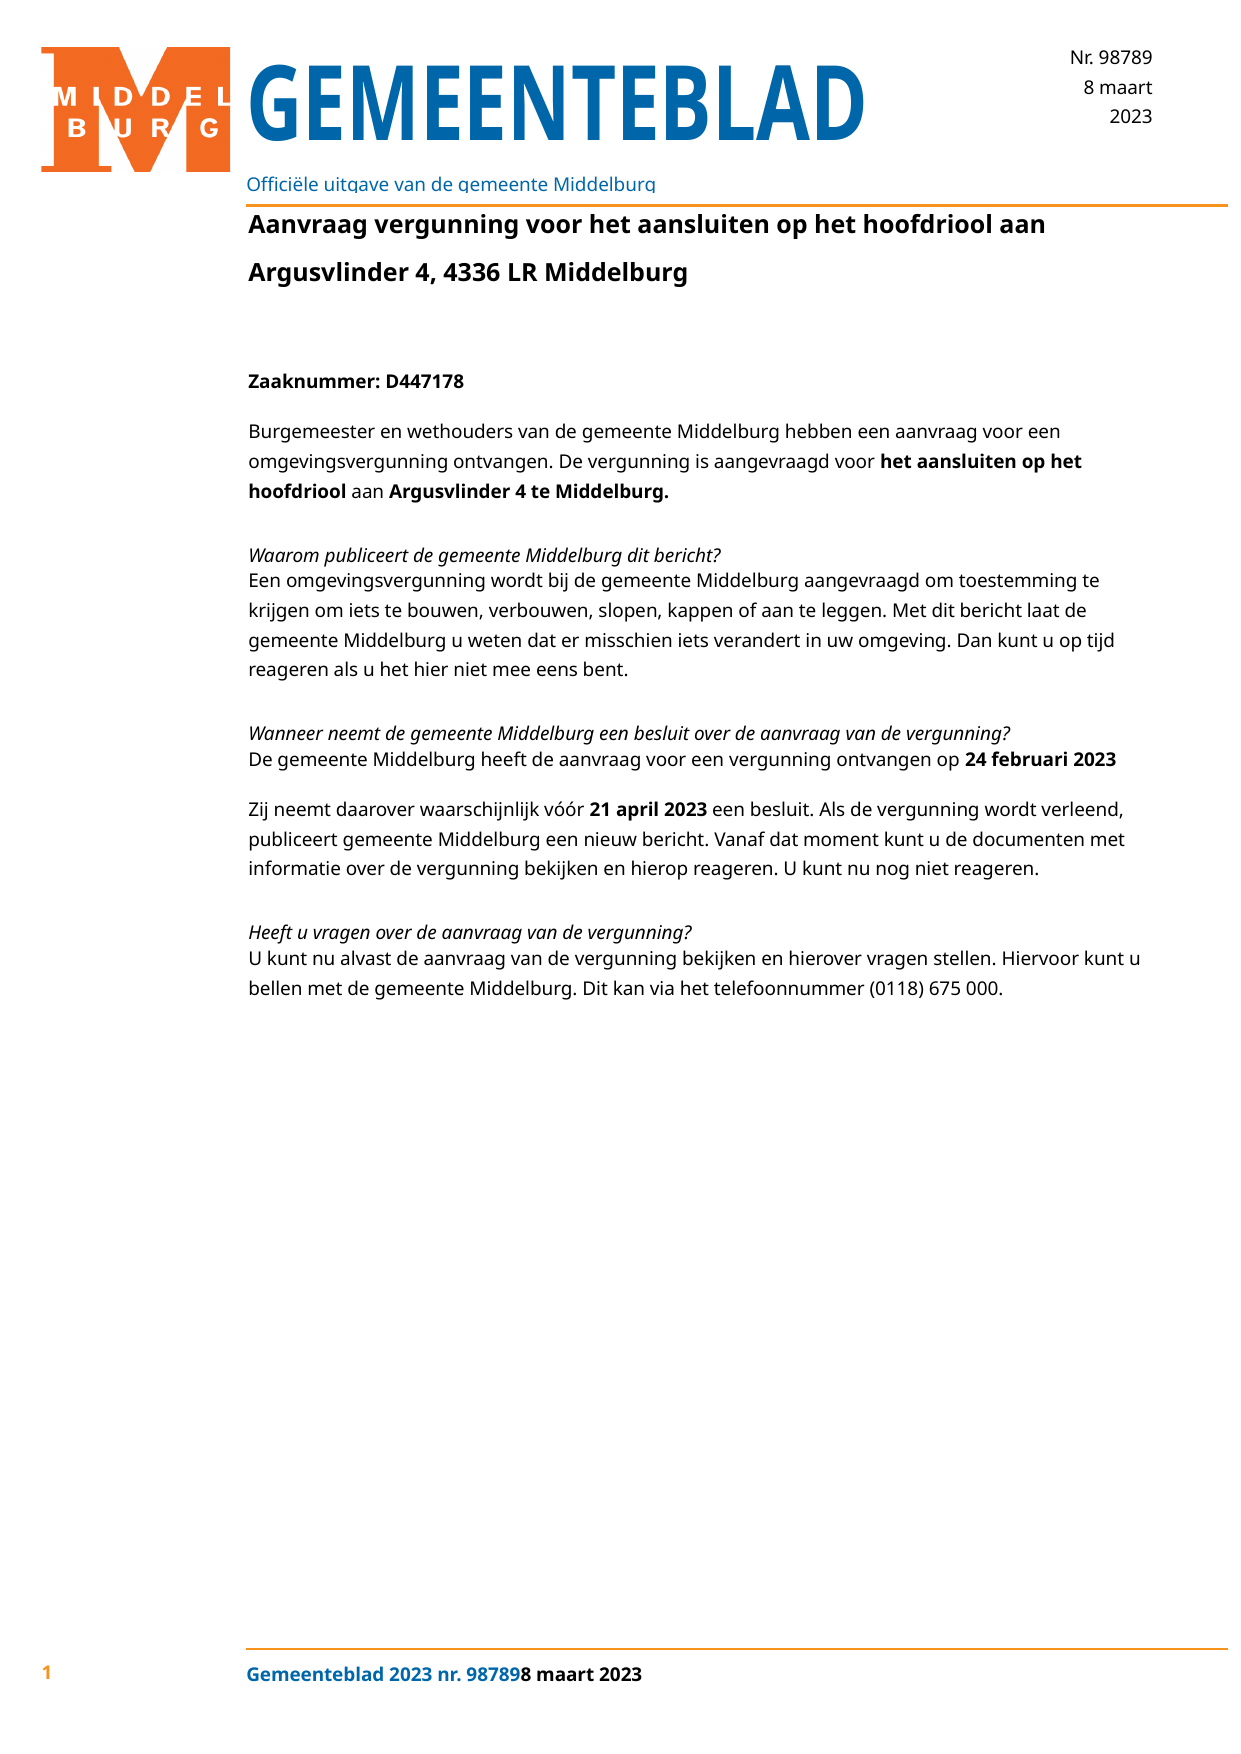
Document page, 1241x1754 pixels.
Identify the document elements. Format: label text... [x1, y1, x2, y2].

text Heeft u vragen over de aanvraag van de vergunning? [248, 919, 1152, 945]
text De gemeente Middelburg heeft de aanvraag voor een vergunning ontvangen op 24 februari 2023 [248, 746, 1152, 772]
picture [41, 47, 231, 172]
text U kunt nu alvast de aanvraag van de vergunning bekijken en hierover vragen stellen. Hiervoor kunt u bellen met de gemeente Middelburg. Dit kan via het telefoonnummer (0118) 675 000. [248, 945, 1152, 1001]
text Waarom publiceert de gemeente Middelburg dit bericht? [248, 542, 1152, 568]
text Burgemeester en wethouders van de gemeente Middelburg hebben een aanvraag voor een omgevingsvergunning ontvangen. De vergunning is aangevraagd voor het aansluiten op het hoofdriool aan Argusvlinder 4 te Middelburg. [248, 419, 1152, 504]
text Aanvraag vergunning voor het aansluiten op het hoofdriool aan Argusvlinder 4, 4336 LR Middelburg [248, 207, 1152, 288]
text Wanneer neemt de gemeente Middelburg een besluit over de aanvraag van de vergunning? [248, 720, 1152, 746]
text Zij neemt daarover waarschijnlijk vóór 21 april 2023 een besluit. Als de vergunning wordt verleend, publiceert gemeente Middelburg een nieuw bericht. Vanaf dat moment kunt u de documenten met informatie over de vergunning bekijken en hierop reageren. U kunt nu nog niet reageren. [248, 796, 1152, 881]
text Een omgevingsvergunning wordt bij de gemeente Middelburg aangevraagd om toestemming te krijgen om iets te bouwen, verbouwen, slopen, kappen of aan te leggen. Met dit bericht laat de gemeente Middelburg u weten dat er misschien iets verandert in uw omgeving. Dan kunt u op tijd reageren als u het hier niet mee eens bent. [248, 568, 1152, 682]
text Zaaknummer: D447178 [248, 368, 1152, 394]
